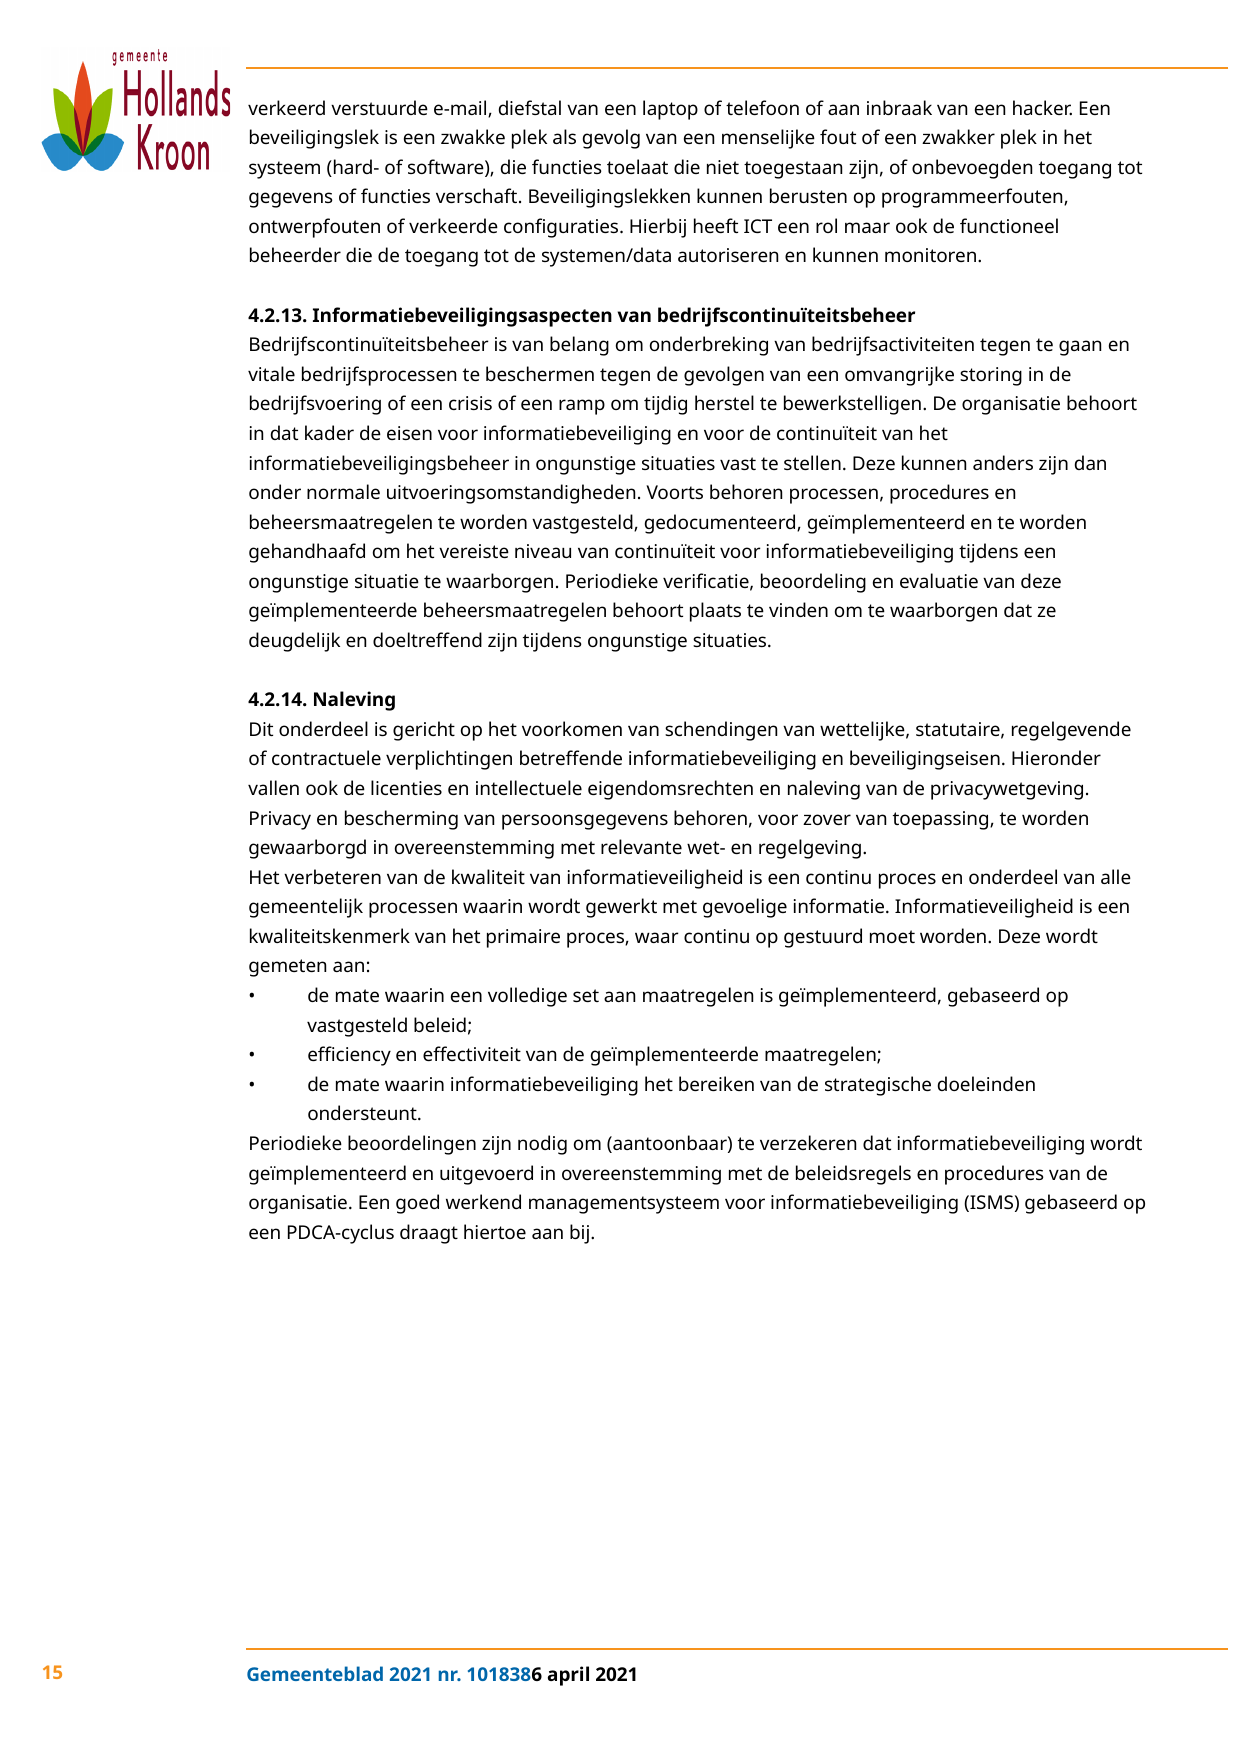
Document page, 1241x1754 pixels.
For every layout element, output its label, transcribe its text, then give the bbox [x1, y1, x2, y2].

text Dit onderdeel is gericht op het voorkomen van schendingen van wettelijke, statutaire, regelgevende of contractuele verplichtingen betreffende informatiebeveiliging en beveiligingseisen. Hieronder vallen ook de licenties en intellectuele eigendomsrechten en naleving van de privacywetgeving. [248, 716, 1152, 801]
text Periodieke beoordelingen zijn nodig om (aantoonbaar) te verzekeren dat informatiebeveiliging wordt geïmplementeerd en uitgevoerd in overeenstemming met de beleidsregels en procedures van de organisatie. Een goed werkend managementsysteem voor informatiebeveiliging (ISMS) gebaseerd op een PDCA-cyclus draagt hiertoe aan bij. [248, 1130, 1152, 1245]
list efficiency en effectiviteit van de geïmplementeerde maatregelen; [248, 1041, 1152, 1067]
picture [41, 47, 231, 172]
text Het verbeteren van de kwaliteit van informatieveiligheid is een continu proces en onderdeel van alle gemeentelijk processen waarin wordt gewerkt met gevoelige informatie. Informatieveiligheid is een kwaliteitskenmerk van het primaire proces, waar continu op gestuurd moet worden. Deze wordt gemeten aan: [248, 864, 1152, 978]
list de mate waarin een volledige set aan maatregelen is geïmplementeerd, gebaseerd op vastgesteld beleid; [248, 982, 1152, 1038]
text verkeerd verstuurde e-mail, diefstal van een laptop of telefoon of aan inbraak van een hacker. Een beveiligingslek is een zwakke plek als gevolg van een menselijke fout of een zwakker plek in het systeem (hard- of software), die functies toelaat die niet toegestaan zijn, of onbevoegden toegang tot gegevens of functies verschaft. Beveiligingslekken kunnen berusten op programmeerfouten, ontwerpfouten of verkeerde configuraties. Hierbij heeft ICT een rol maar ook de functioneel beheerder die de toegang tot de systemen/data autoriseren en kunnen monitoren. [248, 95, 1152, 268]
list de mate waarin informatiebeveiliging het bereiken van de strategische doeleinden ondersteunt. [248, 1071, 1152, 1126]
text 4.2.14. Naleving [248, 686, 1152, 712]
text 4.2.13. Informatiebeveiligingsaspecten van bedrijfscontinuïteitsbeheer [248, 302, 1152, 328]
text Bedrijfscontinuïteitsbeheer is van belang om onderbreking van bedrijfsactiviteiten tegen te gaan en vitale bedrijfsprocessen te beschermen tegen de gevolgen van een omvangrijke storing in de bedrijfsvoering of een crisis of een ramp om tijdig herstel te bewerkstelligen. De organisatie behoort in dat kader de eisen voor informatiebeveiliging en voor de continuïteit van het informatiebeveiligingsbeheer in ongunstige situaties vast te stellen. Deze kunnen anders zijn dan onder normale uitvoeringsomstandigheden. Voorts behoren processen, procedures en beheersmaatregelen te worden vastgesteld, gedocumenteerd, geïmplementeerd en te worden gehandhaafd om het vereiste niveau van continuïteit voor informatiebeveiliging tijdens een ongunstige situatie te waarborgen. Periodieke verificatie, beoordeling en evaluatie van deze geïmplementeerde beheersmaatregelen behoort plaats te vinden om te waarborgen dat ze deugdelijk en doeltreffend zijn tijdens ongunstige situaties. [248, 331, 1152, 653]
text Privacy en bescherming van persoonsgegevens behoren, voor zover van toepassing, te worden gewaarborgd in overeenstemming met relevante wet- en regelgeving. [248, 805, 1152, 860]
